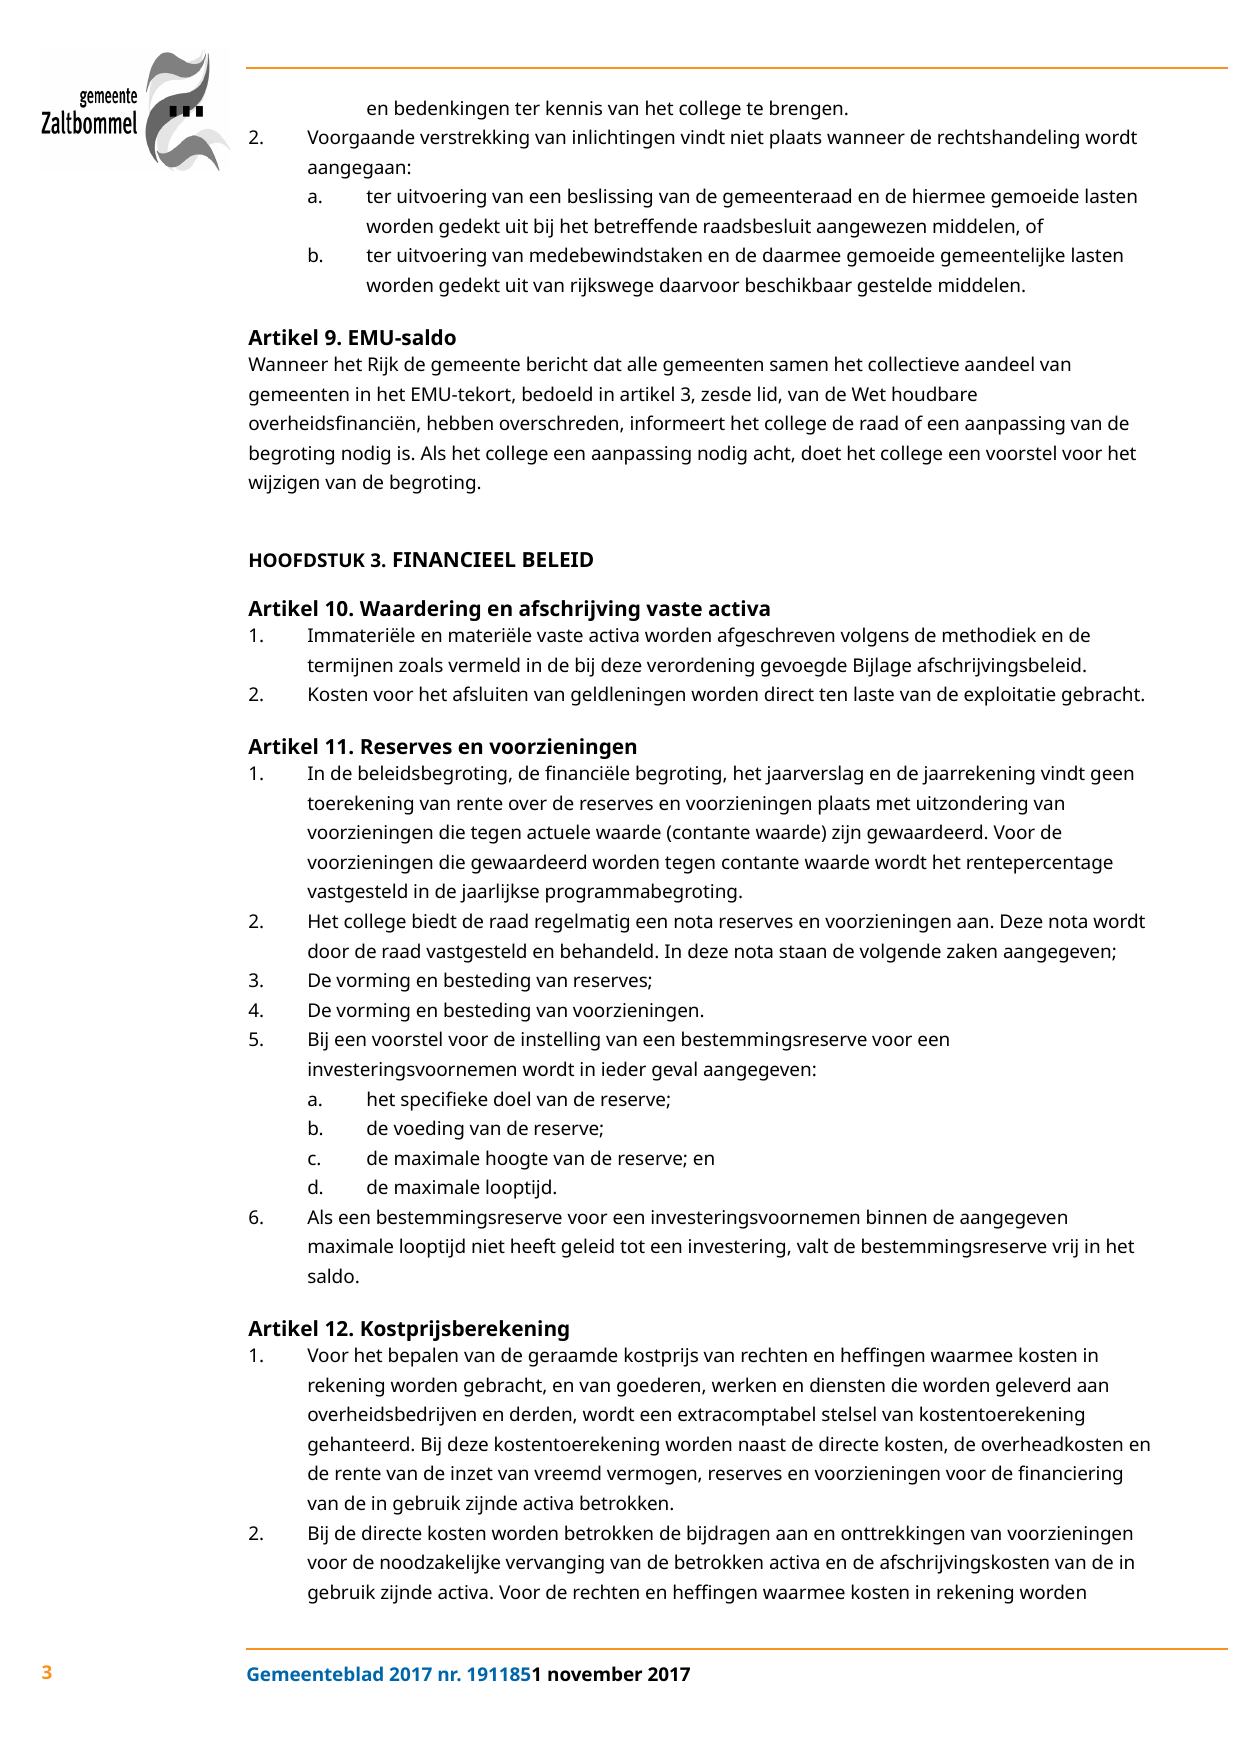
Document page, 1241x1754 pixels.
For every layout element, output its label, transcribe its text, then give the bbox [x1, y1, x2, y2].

list en bedenkingen ter kennis van het college te brengen. [307, 95, 1152, 121]
list ter uitvoering van medebewindstaken en de daarmee gemoeide gemeentelijke lasten worden gedekt uit van rijkswege daarvoor beschikbaar gestelde middelen. [307, 243, 1152, 298]
list de maximale looptijd. [307, 1174, 1152, 1200]
picture [41, 47, 231, 172]
text HOOFDSTUK 3. FINANCIEEL BELEID [248, 545, 1152, 573]
list In de beleidsbegroting, de financiële begroting, het jaarverslag en de jaarrekening vindt geen toerekening van rente over de reserves en voorzieningen plaats met uitzondering van voorzieningen die tegen actuele waarde (contante waarde) zijn gewaardeerd. Voor de voorzieningen die gewaardeerd worden tegen contante waarde wordt het rentepercentage vastgesteld in de jaarlijkse programmabegroting. [248, 760, 1152, 904]
text Wanneer het Rijk de gemeente bericht dat alle gemeenten samen het collectieve aandeel van gemeenten in het EMU-tekort, bedoeld in artikel 3, zesde lid, van de Wet houdbare overheidsfinanciën, hebben overschreden, informeert het college de raad of een aanpassing van de begroting nodig is. Als het college een aanpassing nodig acht, doet het college een voorstel voor het wijzigen van de begroting. [248, 351, 1152, 495]
list de maximale hoogte van de reserve; en [307, 1145, 1152, 1171]
text Artikel 12. Kostprijsberekening [248, 1314, 1152, 1342]
list Immateriële en materiële vaste activa worden afgeschreven volgens de methodiek en de termijnen zoals vermeld in de bij deze verordening gevoegde Bijlage afschrijvingsbeleid. [248, 622, 1152, 678]
list Voorgaande verstrekking van inlichtingen vindt niet plaats wanneer de rechtshandeling wordt aangegaan: [248, 124, 1152, 180]
list de voeding van de reserve; [307, 1115, 1152, 1141]
list Bij een voorstel voor de instelling van een bestemmingsreserve voor een investeringsvoornemen wordt in ieder geval aangegeven: [248, 1027, 1152, 1082]
list Bij de directe kosten worden betrokken de bijdragen aan en onttrekkingen van voorzieningen voor de noodzakelijke vervanging van de betrokken activa en de afschrijvingskosten van de in gebruik zijnde activa. Voor de rechten en heffingen waarmee kosten in rekening worden [248, 1520, 1152, 1604]
list De vorming en besteding van voorzieningen. [248, 997, 1152, 1023]
list Voor het bepalen van de geraamde kostprijs van rechten en heffingen waarmee kosten in rekening worden gebracht, en van goederen, werken en diensten die worden geleverd aan overheidsbedrijven en derden, wordt een extracomptabel stelsel van kostentoerekening gehanteerd. Bij deze kostentoerekening worden naast de directe kosten, de overheadkosten en de rente van de inzet van vreemd vermogen, reserves en voorzieningen voor de financiering van de in gebruik zijnde activa betrokken. [248, 1342, 1152, 1516]
list Als een bestemmingsreserve voor een investeringsvoornemen binnen de aangegeven maximale looptijd niet heeft geleid tot een investering, valt de bestemmingsreserve vrij in het saldo. [248, 1204, 1152, 1289]
list het specifieke doel van de reserve; [307, 1086, 1152, 1112]
text Artikel 9. EMU-saldo [248, 323, 1152, 351]
text Artikel 10. Waardering en afschrijving vaste activa [248, 594, 1152, 622]
list ter uitvoering van een beslissing van de gemeenteraad en de hiermee gemoeide lasten worden gedekt uit bij het betreffende raadsbesluit aangewezen middelen, of [307, 183, 1152, 239]
text Artikel 11. Reserves en voorzieningen [248, 732, 1152, 760]
list Kosten voor het afsluiten van geldleningen worden direct ten laste van de exploitatie gebracht. [248, 682, 1152, 707]
list Het college biedt de raad regelmatig een nota reserves en voorzieningen aan. Deze nota wordt door de raad vastgesteld en behandeld. In deze nota staan de volgende zaken aangegeven; [248, 908, 1152, 964]
list De vorming en besteding van reserves; [248, 967, 1152, 993]
